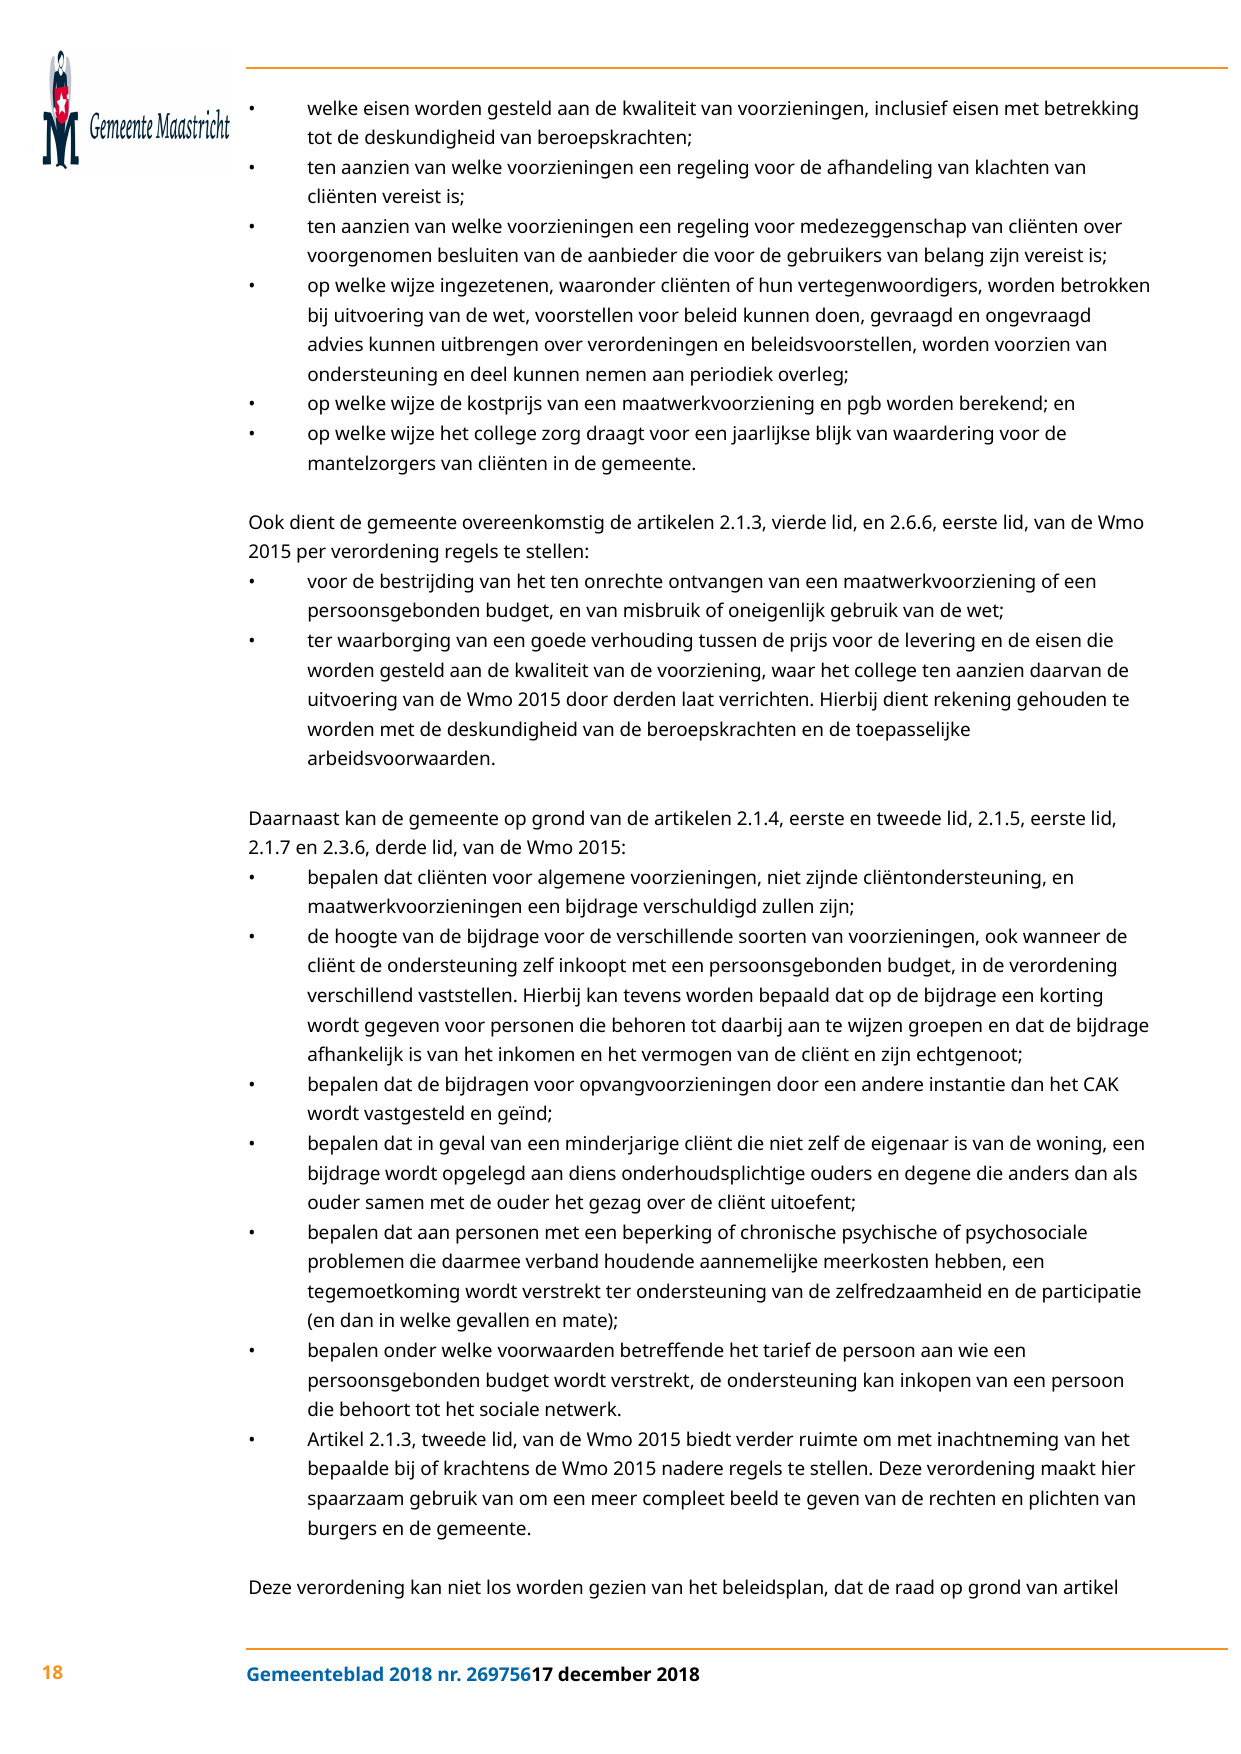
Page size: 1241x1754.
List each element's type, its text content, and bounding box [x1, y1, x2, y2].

list op welke wijze ingezetenen, waaronder cliënten of hun vertegenwoordigers, worden betrokken bij uitvoering van de wet, voorstellen voor beleid kunnen doen, gevraagd en ongevraagd advies kunnen uitbrengen over verordeningen en beleidsvoorstellen, worden voorzien van ondersteuning en deel kunnen nemen aan periodiek overleg; [248, 272, 1152, 387]
text Daarnaast kan de gemeente op grond van de artikelen 2.1.4, eerste en tweede lid, 2.1.5, eerste lid, 2.1.7 en 2.3.6, derde lid, van de Wmo 2015: [248, 805, 1152, 860]
list op welke wijze de kostprijs van een maatwerkvoorziening en pgb worden berekend; en [248, 391, 1152, 416]
list voor de bestrijding van het ten onrechte ontvangen van een maatwerkvoorziening of een persoonsgebonden budget, en van misbruik of oneigenlijk gebruik van de wet; [248, 568, 1152, 623]
list op welke wijze het college zorg draagt voor een jaarlijkse blijk van waardering voor de mantelzorgers van cliënten in de gemeente. [248, 420, 1152, 476]
list ten aanzien van welke voorzieningen een regeling voor de afhandeling van klachten van cliënten vereist is; [248, 154, 1152, 209]
picture [41, 47, 231, 172]
text Deze verordening kan niet los worden gezien van het beleidsplan, dat de raad op grond van artikel [248, 1574, 1152, 1600]
list welke eisen worden gesteld aan de kwaliteit van voorzieningen, inclusief eisen met betrekking tot de deskundigheid van beroepskrachten; [248, 95, 1152, 150]
list bepalen dat de bijdragen voor opvangvoorzieningen door een andere instantie dan het CAK wordt vastgesteld en geïnd; [248, 1071, 1152, 1126]
list Artikel 2.1.3, tweede lid, van de Wmo 2015 biedt verder ruimte om met inachtneming van het bepaalde bij of krachtens de Wmo 2015 nadere regels te stellen. Deze verordening maakt hier spaarzaam gebruik van om een meer compleet beeld te geven van de rechten en plichten van burgers en de gemeente. [248, 1426, 1152, 1541]
list ten aanzien van welke voorzieningen een regeling voor medezeggenschap van cliënten over voorgenomen besluiten van de aanbieder die voor de gebruikers van belang zijn vereist is; [248, 213, 1152, 268]
text Ook dient de gemeente overeenkomstig de artikelen 2.1.3, vierde lid, en 2.6.6, eerste lid, van de Wmo 2015 per verordening regels te stellen: [248, 509, 1152, 564]
list bepalen dat in geval van een minderjarige cliënt die niet zelf de eigenaar is van de woning, een bijdrage wordt opgelegd aan diens onderhoudsplichtige ouders en degene die anders dan als ouder samen met de ouder het gezag over de cliënt uitoefent; [248, 1130, 1152, 1215]
list bepalen dat aan personen met een beperking of chronische psychische of psychosociale problemen die daarmee verband houdende aannemelijke meerkosten hebben, een tegemoetkoming wordt verstrekt ter ondersteuning van de zelfredzaamheid en de participatie (en dan in welke gevallen en mate); [248, 1219, 1152, 1333]
list ter waarborging van een goede verhouding tussen de prijs voor de levering en de eisen die worden gesteld aan de kwaliteit van de voorziening, waar het college ten aanzien daarvan de uitvoering van de Wmo 2015 door derden laat verrichten. Hierbij dient rekening gehouden te worden met de deskundigheid van de beroepskrachten en de toepasselijke arbeidsvoorwaarden. [248, 627, 1152, 771]
list de hoogte van de bijdrage voor de verschillende soorten van voorzieningen, ook wanneer de cliënt de ondersteuning zelf inkoopt met een persoonsgebonden budget, in de verordening verschillend vaststellen. Hierbij kan tevens worden bepaald dat op de bijdrage een korting wordt gegeven voor personen die behoren tot daarbij aan te wijzen groepen en dat de bijdrage afhankelijk is van het inkomen en het vermogen van de cliënt en zijn echtgenoot; [248, 923, 1152, 1067]
list bepalen dat cliënten voor algemene voorzieningen, niet zijnde cliëntondersteuning, en maatwerkvoorzieningen een bijdrage verschuldigd zullen zijn; [248, 864, 1152, 919]
list bepalen onder welke voorwaarden betreffende het tarief de persoon aan wie een persoonsgebonden budget wordt verstrekt, de ondersteuning kan inkopen van een persoon die behoort tot het sociale netwerk. [248, 1337, 1152, 1422]
